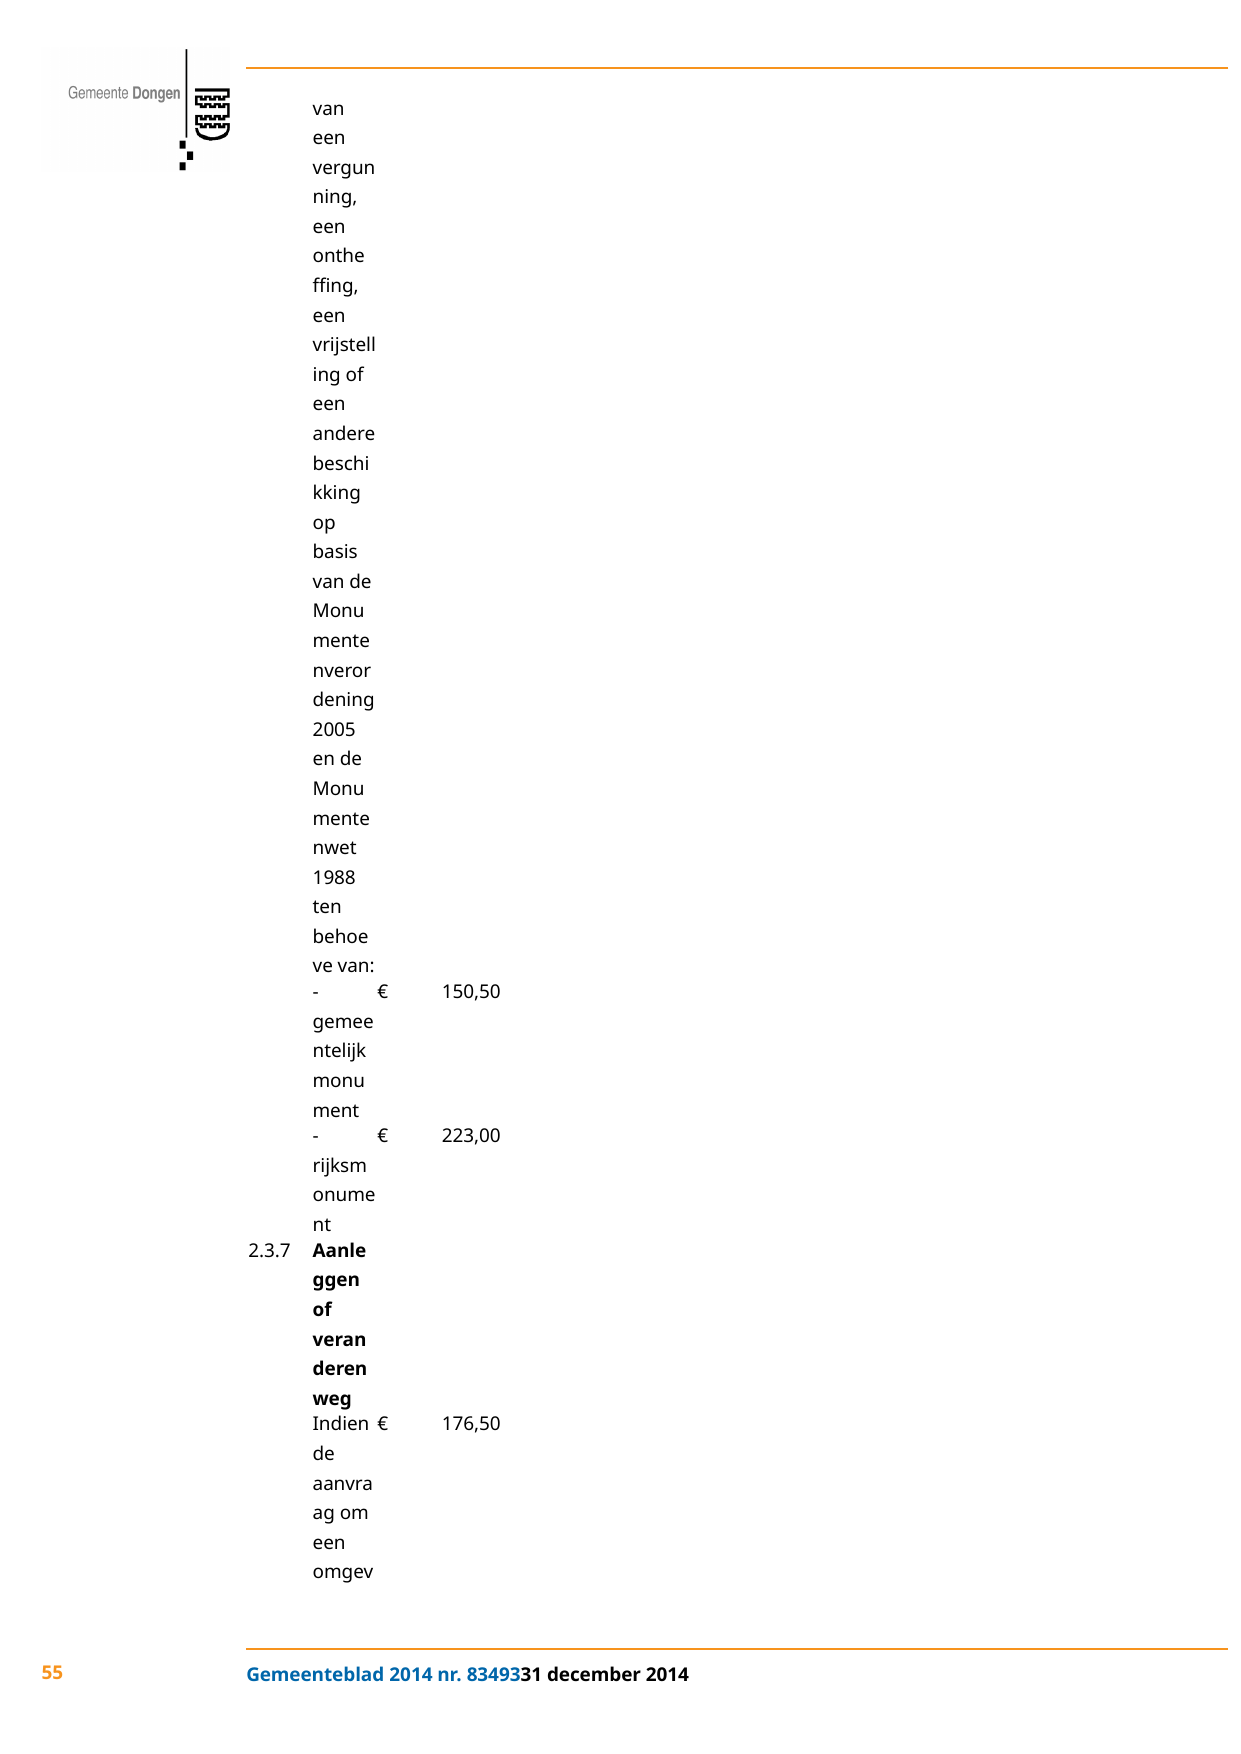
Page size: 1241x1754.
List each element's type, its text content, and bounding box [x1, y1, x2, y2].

table_cell 223,00 [442, 1123, 506, 1237]
table_cell -rijksmonument [313, 1123, 377, 1237]
table_cell [248, 1123, 312, 1237]
table_cell [442, 1237, 506, 1411]
table_cell 150,50 [442, 979, 506, 1122]
table_cell 176,50 [442, 1411, 506, 1584]
table_cell [248, 95, 312, 978]
table_cell € [377, 1123, 442, 1237]
table_cell [248, 1411, 312, 1584]
picture [41, 47, 231, 172]
table_cell [442, 95, 506, 978]
table_cell [248, 979, 312, 1122]
table_cell -gemeentelijk monument [313, 979, 377, 1122]
table_cell van een vergunning, een ontheffing, een vrijstelling of een andere beschikking op basis van de Monumentenverordening 2005 en de Monumentenwet 1988 ten behoeve van: [313, 95, 377, 978]
table_cell [377, 1237, 442, 1411]
table_cell Indien de aanvraag om een omgev [313, 1411, 377, 1584]
table_cell 2.3.7 [248, 1237, 312, 1411]
table_cell € [377, 979, 442, 1122]
table_cell € [377, 1411, 442, 1584]
table_cell Aanleggen of veranderen weg [313, 1237, 377, 1411]
table_cell [377, 95, 442, 978]
